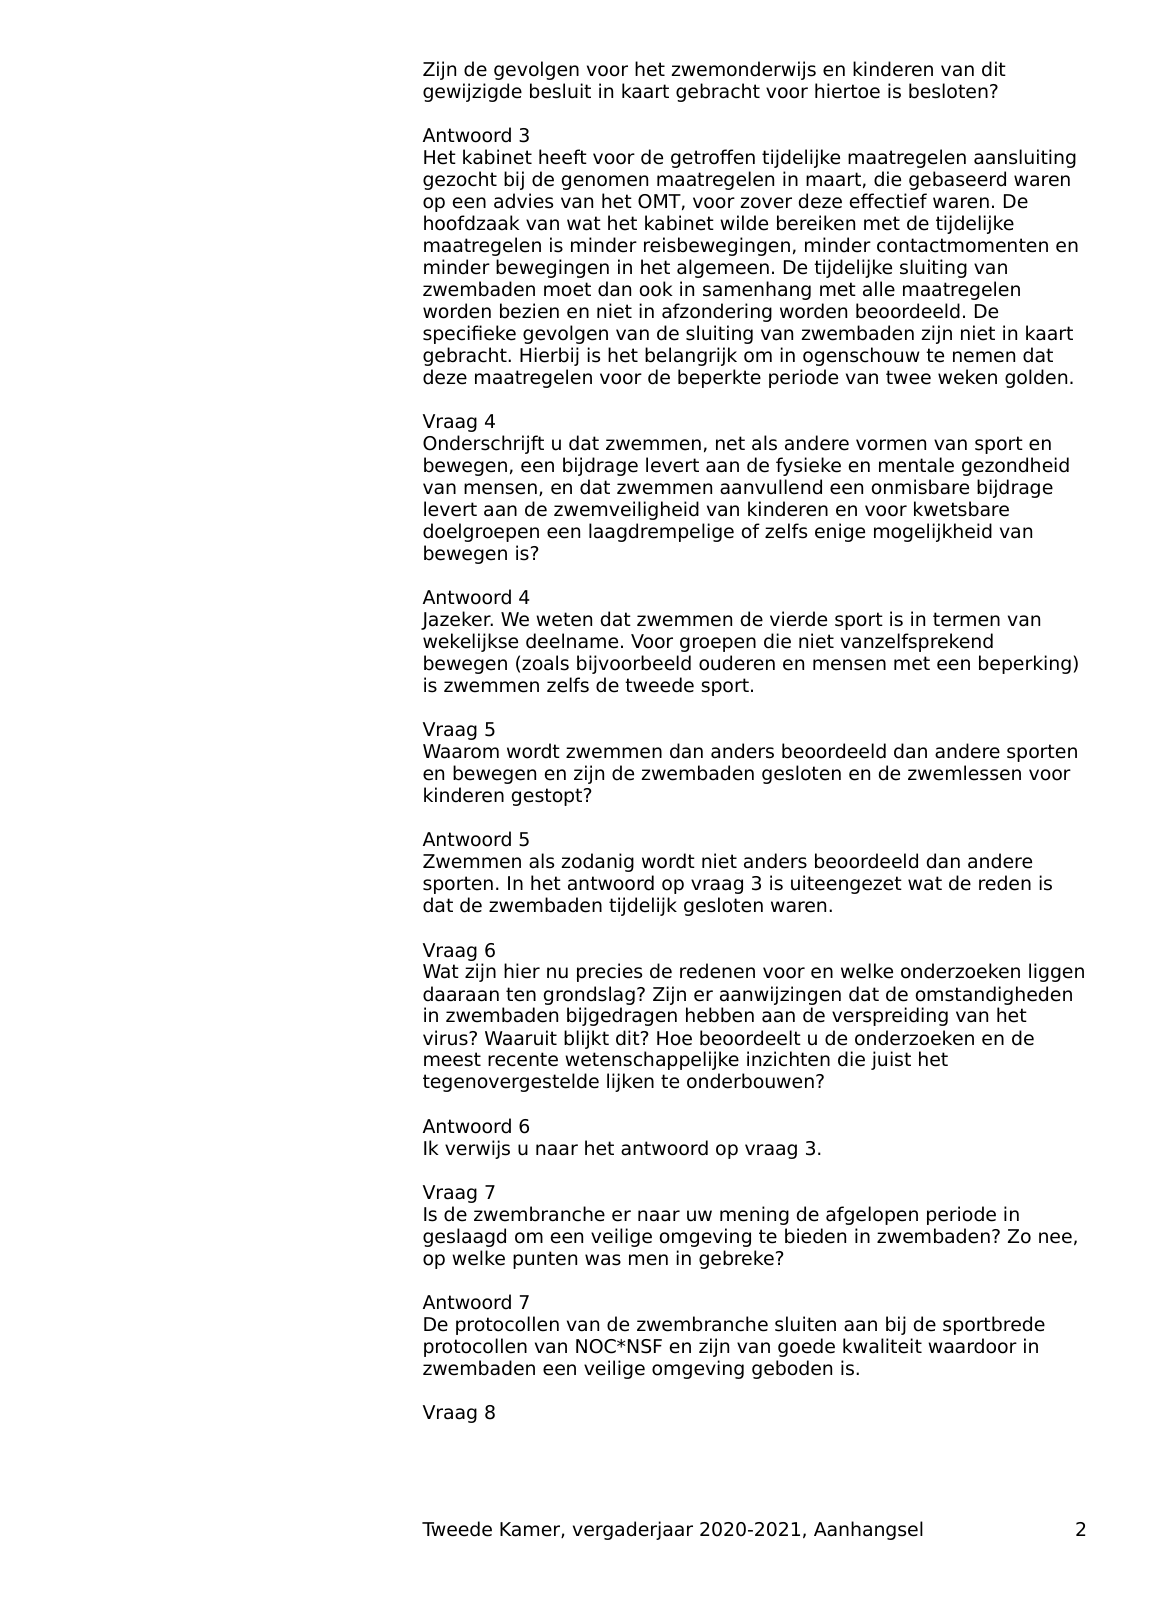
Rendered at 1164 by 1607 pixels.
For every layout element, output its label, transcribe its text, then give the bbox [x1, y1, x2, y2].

text Het kabinet heeft voor de getroffen tijdelijke maatregelen aansluiting gezocht bij de genomen maatregelen in maart, die gebaseerd waren op een advies van het OMT, voor zover deze effectief waren. De hoofdzaak van wat het kabinet wilde bereiken met de tijdelijke maatregelen is minder reisbewegingen, minder contactmomenten en minder bewegingen in het algemeen. De tijdelijke sluiting van zwembaden moet dan ook in samenhang met alle maatregelen worden bezien en niet in afzondering worden beoordeeld. De specifieke gevolgen van de sluiting van zwembaden zijn niet in kaart gebracht. Hierbij is het belangrijk om in ogenschouw te nemen dat deze maatregelen voor de beperkte periode van twee weken golden. [422, 147, 1087, 389]
text De protocollen van de zwembranche sluiten aan bij de sportbrede protocollen van NOC*NSF en zijn van goede kwaliteit waardoor in zwembaden een veilige omgeving geboden is. [422, 1314, 1087, 1380]
text Antwoord 4 [422, 587, 1087, 609]
text Waarom wordt zwemmen dan anders beoordeeld dan andere sporten en bewegen en zijn de zwembaden gesloten en de zwemlessen voor kinderen gestopt? [422, 741, 1087, 807]
text Ik verwijs u naar het antwoord op vraag 3. [422, 1137, 1087, 1159]
text Antwoord 5 [422, 829, 1087, 851]
text Onderschrijft u dat zwemmen, net als andere vormen van sport en bewegen, een bijdrage levert aan de fysieke en mentale gezondheid van mensen, en dat zwemmen aanvullend een onmisbare bijdrage levert aan de zwemveiligheid van kinderen en voor kwetsbare doelgroepen een laagdrempelige of zelfs enige mogelijkheid van bewegen is? [422, 433, 1087, 565]
text Vraag 8 [422, 1402, 1087, 1424]
text Vraag 5 [422, 719, 1087, 741]
text Zwemmen als zodanig wordt niet anders beoordeeld dan andere sporten. In het antwoord op vraag 3 is uiteengezet wat de reden is dat de zwembaden tijdelijk gesloten waren. [422, 851, 1087, 917]
text Antwoord 7 [422, 1292, 1087, 1314]
text Is de zwembranche er naar uw mening de afgelopen periode in geslaagd om een veilige omgeving te bieden in zwembaden? Zo nee, op welke punten was men in gebreke? [422, 1204, 1087, 1269]
text Antwoord 3 [422, 125, 1087, 147]
text Vraag 4 [422, 411, 1087, 433]
text Vraag 7 [422, 1182, 1087, 1204]
text Wat zijn hier nu precies de redenen voor en welke onderzoeken liggen daaraan ten grondslag? Zijn er aanwijzingen dat de omstandigheden in zwembaden bijgedragen hebben aan de verspreiding van het virus? Waaruit blijkt dit? Hoe beoordeelt u de onderzoeken en de meest recente wetenschappelijke inzichten die juist het tegenovergestelde lijken te onderbouwen? [422, 961, 1087, 1093]
text Antwoord 6 [422, 1116, 1087, 1137]
text Jazeker. We weten dat zwemmen de vierde sport is in termen van wekelijkse deelname. Voor groepen die niet vanzelfsprekend bewegen (zoals bijvoorbeeld ouderen en mensen met een beperking) is zwemmen zelfs de tweede sport. [422, 609, 1087, 697]
text Vraag 6 [422, 939, 1087, 961]
text Zijn de gevolgen voor het zwemonderwijs en kinderen van dit gewijzigde besluit in kaart gebracht voor hiertoe is besloten? [422, 59, 1087, 103]
